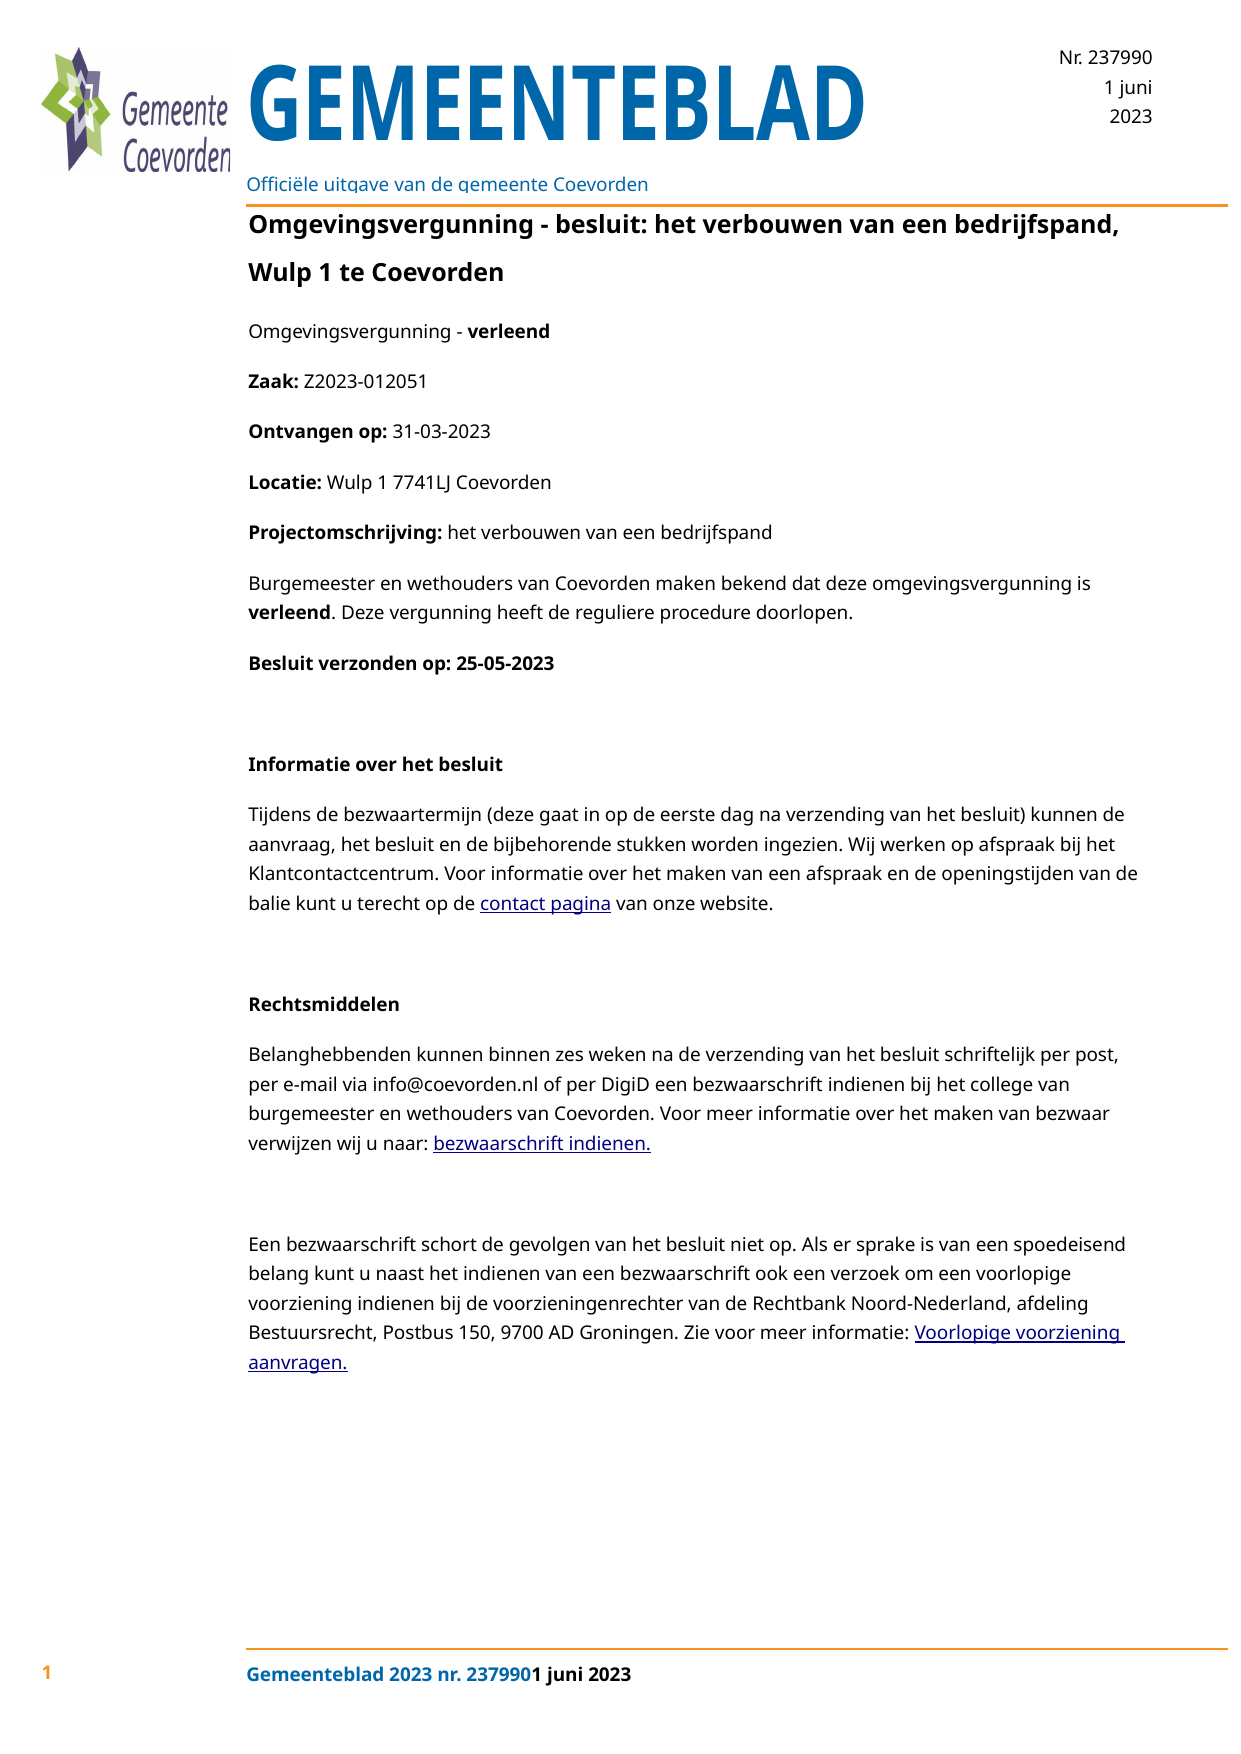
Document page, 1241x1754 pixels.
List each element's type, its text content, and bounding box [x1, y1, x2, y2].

text Projectomschrijving: het verbouwen van een bedrijfspand [248, 519, 1152, 545]
text Omgevingsvergunning - verleend [248, 318, 1152, 344]
text Belanghebbenden kunnen binnen zes weken na de verzending van het besluit schriftelijk per post, per e-mail via info@coevorden.nl of per DigiD een bezwaarschrift indienen bij het college van burgemeester en wethouders van Coevorden. Voor meer informatie over het maken van bezwaar verwijzen wij u naar: bezwaarschrift indienen. [248, 1041, 1152, 1156]
text Besluit verzonden op: 25-05-2023 [248, 650, 1152, 676]
text Informatie over het besluit [248, 751, 1152, 777]
picture [41, 47, 231, 172]
text Burgemeester en wethouders van Coevorden maken bekend dat deze omgevingsvergunning is verleend. Deze vergunning heeft de reguliere procedure doorlopen. [248, 570, 1152, 625]
text Zaak: Z2023-012051 [248, 368, 1152, 394]
text Omgevingsvergunning - besluit: het verbouwen van een bedrijfspand, Wulp 1 te Coevorden [248, 207, 1152, 288]
text Tijdens de bezwaartermijn (deze gaat in op de eerste dag na verzending van het besluit) kunnen de aanvraag, het besluit en de bijbehorende stukken worden ingezien. Wij werken op afspraak bij het Klantcontactcentrum. Voor informatie over het maken van een afspraak en de openingstijden van de balie kunt u terecht op de contact pagina van onze website. [248, 801, 1152, 916]
text Rechtsmiddelen [248, 991, 1152, 1017]
text Ontvangen op: 31-03-2023 [248, 419, 1152, 444]
text Locatie: Wulp 1 7741LJ Coevorden [248, 469, 1152, 495]
text Een bezwaarschrift schort de gevolgen van het besluit niet op. Als er sprake is van een spoedeisend belang kunt u naast het indienen van een bezwaarschrift ook een verzoek om een voorlopige voorziening indienen bij de voorzieningenrechter van de Rechtbank Noord-Nederland, afdeling Bestuursrecht, Postbus 150, 9700 AD Groningen. Zie voor meer informatie: Voorlopige voorziening aanvragen. [248, 1231, 1152, 1375]
